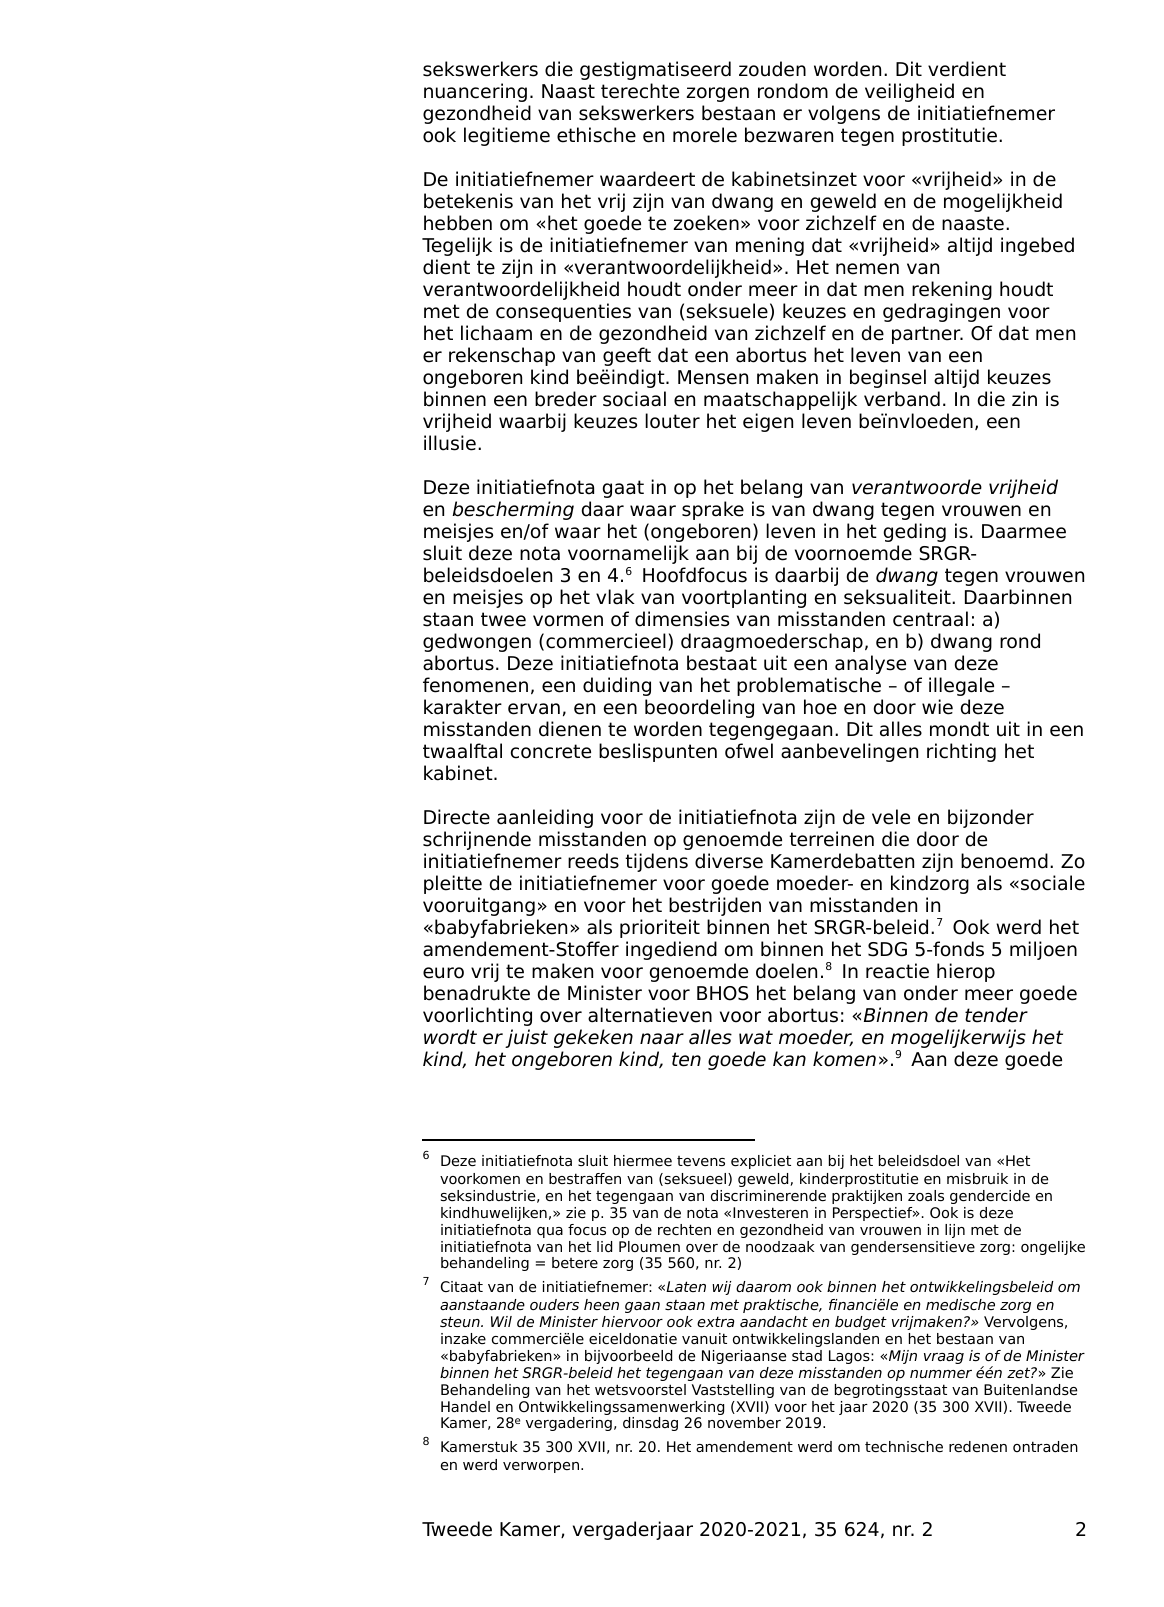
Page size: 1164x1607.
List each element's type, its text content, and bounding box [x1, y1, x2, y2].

text Deze initiatiefnota gaat in op het belang van verantwoorde vrijheid en bescherming daar waar sprake is van dwang tegen vrouwen en meisjes en/of waar het (ongeboren) leven in het geding is. Daarmee sluit deze nota voornamelijk aan bij de voornoemde SRGR-beleidsdoelen 3 en 4. Hoofdfocus is daarbij de dwang tegen vrouwen en meisjes op het vlak van voortplanting en seksualiteit. Daarbinnen staan twee vormen of dimensies van misstanden centraal: a) gedwongen (commercieel) draagmoederschap, en b) dwang rond abortus. Deze initiatiefnota bestaat uit een analyse van deze fenomenen, een duiding van het problematische – of illegale – karakter ervan, en een beoordeling van hoe en door wie deze misstanden dienen te worden tegengegaan. Dit alles mondt uit in een twaalftal concrete beslispunten ofwel aanbevelingen richting het kabinet. [422, 477, 1087, 785]
text Deze initiatiefnota sluit hiermee tevens expliciet aan bij het beleidsdoel van «Het voorkomen en bestraffen van (seksueel) geweld, kinderprostitutie en misbruik in de seksindustrie, en het tegengaan van discriminerende praktijken zoals gendercide en kindhuwelijken,» zie p. 35 van de nota «Investeren in Perspectief». Ook is deze initiatiefnota qua focus op de rechten en gezondheid van vrouwen in lijn met de initiatiefnota van het lid Ploumen over de noodzaak van gendersensitieve zorg: ongelijke behandeling = betere zorg (35 560, nr. 2) [422, 1149, 1087, 1272]
text Directe aanleiding voor de initiatiefnota zijn de vele en bijzonder schrijnende misstanden op genoemde terreinen die door de initiatiefnemer reeds tijdens diverse Kamerdebatten zijn benoemd. Zo pleitte de initiatiefnemer voor goede moeder- en kindzorg als «sociale vooruitgang» en voor het bestrijden van misstanden in «babyfabrieken» als prioriteit binnen het SRGR-beleid. Ook werd het amendement-Stoffer ingediend om binnen het SDG 5-fonds 5 miljoen euro vrij te maken voor genoemde doelen. In reactie hierop benadrukte de Minister voor BHOS het belang van onder meer goede voorlichting over alternatieven voor abortus: «Binnen de tender wordt er juist gekeken naar alles wat moeder, en mogelijkerwijs het kind, het ongeboren kind, ten goede kan komen». Aan deze goede [422, 807, 1087, 1071]
text De initiatiefnemer waardeert de kabinetsinzet voor «vrijheid» in de betekenis van het vrij zijn van dwang en geweld en de mogelijkheid hebben om «het goede te zoeken» voor zichzelf en de naaste. Tegelijk is de initiatiefnemer van mening dat «vrijheid» altijd ingebed dient te zijn in «verantwoordelijkheid». Het nemen van verantwoordelijkheid houdt onder meer in dat men rekening houdt met de consequenties van (seksuele) keuzes en gedragingen voor het lichaam en de gezondheid van zichzelf en de partner. Of dat men er rekenschap van geeft dat een abortus het leven van een ongeboren kind beëindigt. Mensen maken in beginsel altijd keuzes binnen een breder sociaal en maatschappelijk verband. In die zin is vrijheid waarbij keuzes louter het eigen leven beïnvloeden, een illusie. [422, 169, 1087, 455]
text Citaat van de initiatiefnemer: «Laten wij daarom ook binnen het ontwikkelingsbeleid om aanstaande ouders heen gaan staan met praktische, financiële en medische zorg en steun. Wil de Minister hiervoor ook extra aandacht en budget vrijmaken?» Vervolgens, inzake commerciële eiceldonatie vanuit ontwikkelingslanden en het bestaan van «babyfabrieken» in bijvoorbeeld de Nigeriaanse stad Lagos: «Mijn vraag is of de Minister binnen het SRGR-beleid het tegengaan van deze misstanden op nummer één zet?» Zie Behandeling van het wetsvoorstel Vaststelling van de begrotingsstaat van Buitenlandse Handel en Ontwikkelingssamenwerking (XVII) voor het jaar 2020 (35 300 XVII). Tweede Kamer, 28e vergadering, dinsdag 26 november 2019. [422, 1275, 1087, 1432]
text Kamerstuk 35 300 XVII, nr. 20. Het amendement werd om technische redenen ontraden en werd verworpen. [422, 1435, 1087, 1474]
text sekswerkers die gestigmatiseerd zouden worden. Dit verdient nuancering. Naast terechte zorgen rondom de veiligheid en gezondheid van sekswerkers bestaan er volgens de initiatiefnemer ook legitieme ethische en morele bezwaren tegen prostitutie. [422, 59, 1087, 147]
